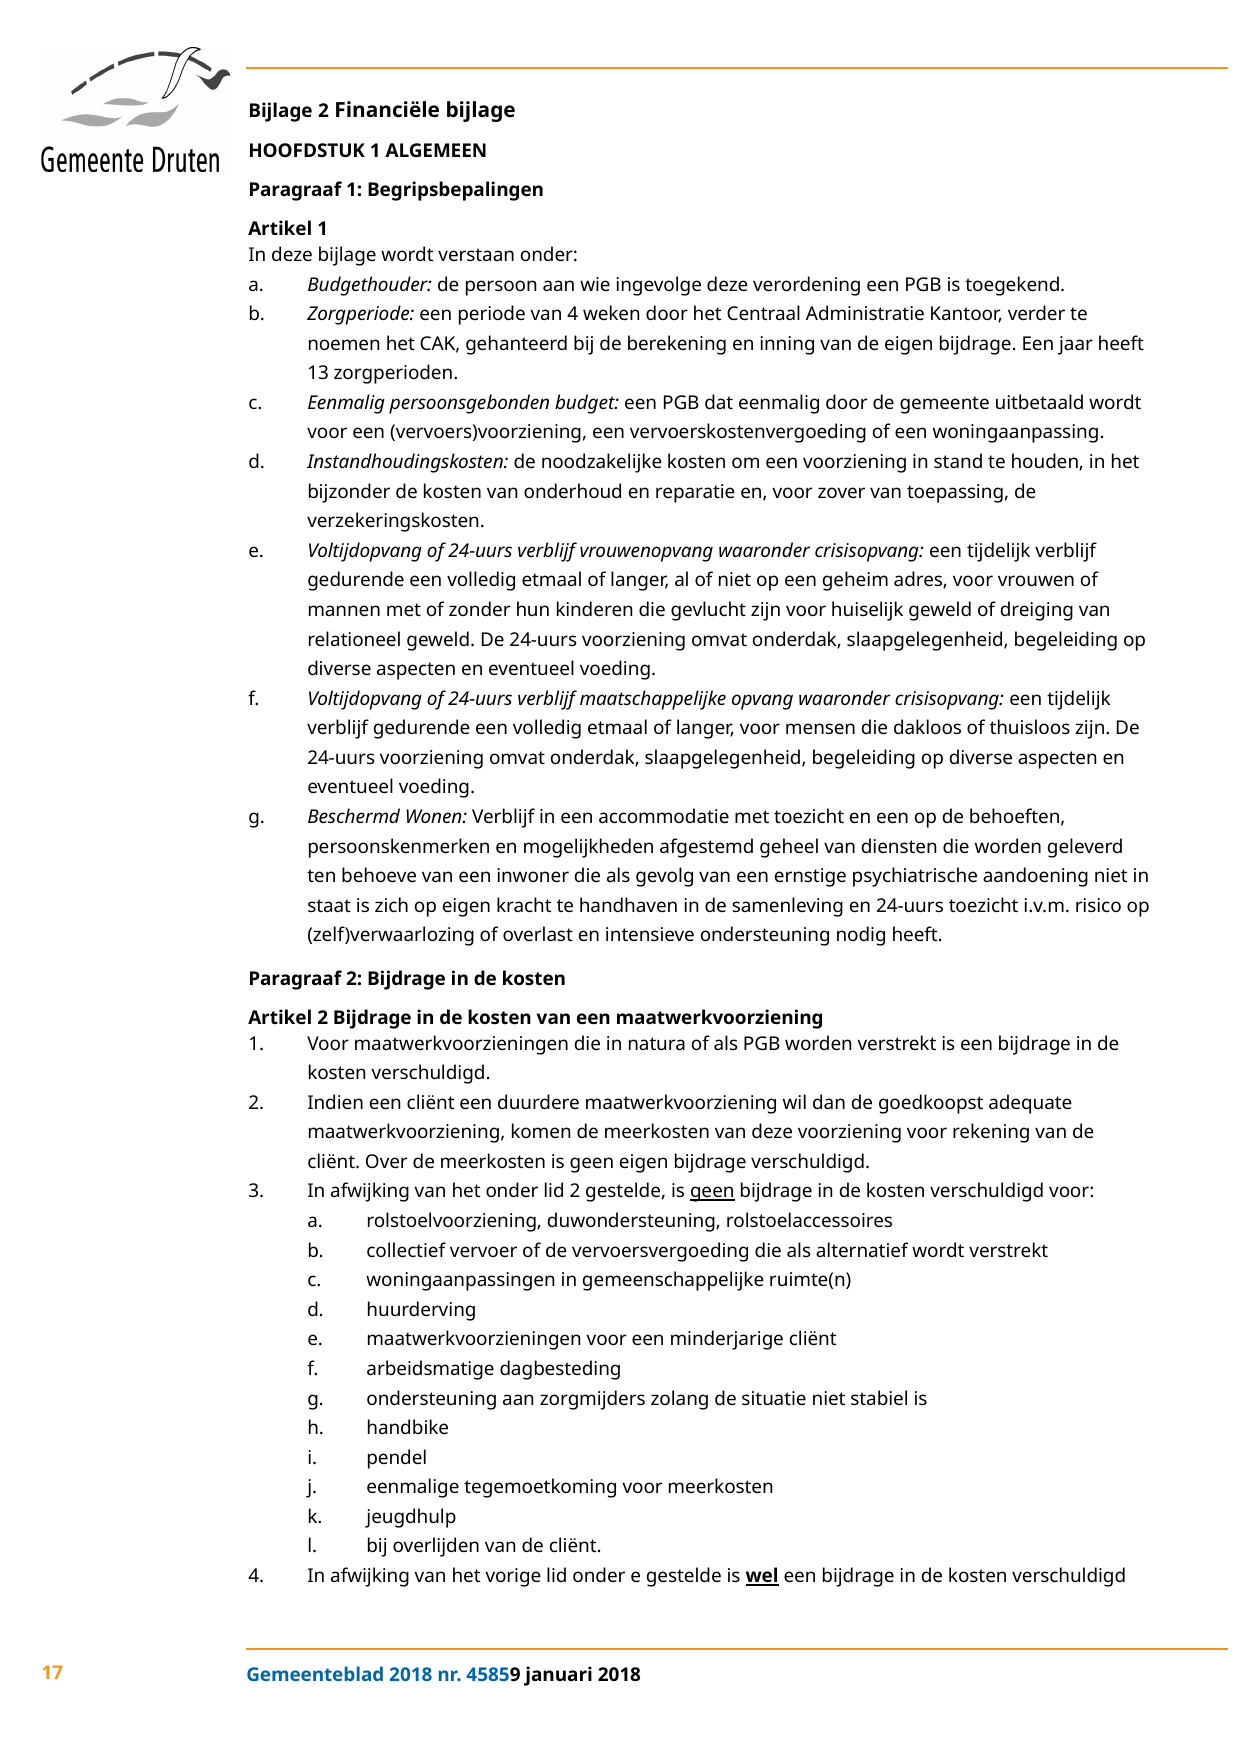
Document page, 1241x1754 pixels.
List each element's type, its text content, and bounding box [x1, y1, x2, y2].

list handbike [307, 1414, 1152, 1440]
list jeugdhulp [307, 1503, 1152, 1529]
list ondersteuning aan zorgmijders zolang de situatie niet stabiel is [307, 1385, 1152, 1410]
list woningaanpassingen in gemeenschappelijke ruimte(n) [307, 1266, 1152, 1292]
list Zorgperiode: een periode van 4 weken door het Centraal Administratie Kantoor, verder te noemen het CAK, gehanteerd bij de berekening en inning van de eigen bijdrage. Een jaar heeft 13 zorgperioden. [248, 300, 1152, 385]
text Bijlage 2 Financiële bijlage [248, 95, 1152, 123]
text Artikel 1 [248, 215, 1152, 241]
list bij overlijden van de cliënt. [307, 1533, 1152, 1558]
text Artikel 2 Bijdrage in de kosten van een maatwerkvoorziening [248, 1004, 1152, 1030]
list arbeidsmatige dagbesteding [307, 1355, 1152, 1381]
text In deze bijlage wordt verstaan onder: [248, 241, 1152, 267]
list Instandhoudingskosten: de noodzakelijke kosten om een voorziening in stand te houden, in het bijzonder de kosten van onderhoud en reparatie en, voor zover van toepassing, de verzekeringskosten. [248, 448, 1152, 533]
list maatwerkvoorzieningen voor een minderjarige cliënt [307, 1326, 1152, 1351]
list Indien een cliënt een duurdere maatwerkvoorziening wil dan de goedkoopst adequate maatwerkvoorziening, komen de meerkosten van deze voorziening voor rekening van de cliënt. Over de meerkosten is geen eigen bijdrage verschuldigd. [248, 1089, 1152, 1174]
list Voor maatwerkvoorzieningen die in natura of als PGB worden verstrekt is een bijdrage in de kosten verschuldigd. [248, 1030, 1152, 1085]
list In afwijking van het vorige lid onder e gestelde is wel een bijdrage in de kosten verschuldigd [248, 1562, 1152, 1588]
list eenmalige tegemoetkoming voor meerkosten [307, 1473, 1152, 1499]
list rolstoelvoorziening, duwondersteuning, rolstoelaccessoires [307, 1207, 1152, 1233]
list Eenmalig persoonsgebonden budget: een PGB dat eenmalig door de gemeente uitbetaald wordt voor een (vervoers)voorziening, een vervoerskostenvergoeding of een woningaanpassing. [248, 389, 1152, 444]
picture [41, 47, 231, 172]
text Paragraaf 1: Begripsbepalingen [248, 176, 1152, 202]
list Budgethouder: de persoon aan wie ingevolge deze verordening een PGB is toegekend. [248, 271, 1152, 296]
list pendel [307, 1444, 1152, 1469]
text HOOFDSTUK 1 ALGEMEEN [248, 137, 1152, 163]
list Voltijdopvang of 24-uurs verblijf vrouwenopvang waaronder crisisopvang: een tijdelijk verblijf gedurende een volledig etmaal of langer, al of niet op een geheim adres, voor vrouwen of mannen met of zonder hun kinderen die gevlucht zijn voor huiselijk geweld of dreiging van relationeel geweld. De 24-uurs voorziening omvat onderdak, slaapgelegenheid, begeleiding op diverse aspecten en eventueel voeding. [248, 537, 1152, 681]
list collectief vervoer of de vervoersvergoeding die als alternatief wordt verstrekt [307, 1237, 1152, 1262]
list huurderving [307, 1296, 1152, 1322]
list In afwijking van het onder lid 2 gestelde, is geen bijdrage in de kosten verschuldigd voor: [248, 1178, 1152, 1203]
list Voltijdopvang of 24-uurs verblijf maatschappelijke opvang waaronder crisisopvang: een tijdelijk verblijf gedurende een volledig etmaal of langer, voor mensen die dakloos of thuisloos zijn. De 24-uurs voorziening omvat onderdak, slaapgelegenheid, begeleiding op diverse aspecten en eventueel voeding. [248, 685, 1152, 799]
text Paragraaf 2: Bijdrage in de kosten [248, 965, 1152, 990]
list Beschermd Wonen: Verblijf in een accommodatie met toezicht en een op de behoeften, persoonskenmerken en mogelijkheden afgestemd geheel van diensten die worden geleverd ten behoeve van een inwoner die als gevolg van een ernstige psychiatrische aandoening niet in staat is zich op eigen kracht te handhaven in de samenleving en 24-uurs toezicht i.v.m. risico op (zelf)verwaarlozing of overlast en intensieve ondersteuning nodig heeft. [248, 803, 1152, 947]
